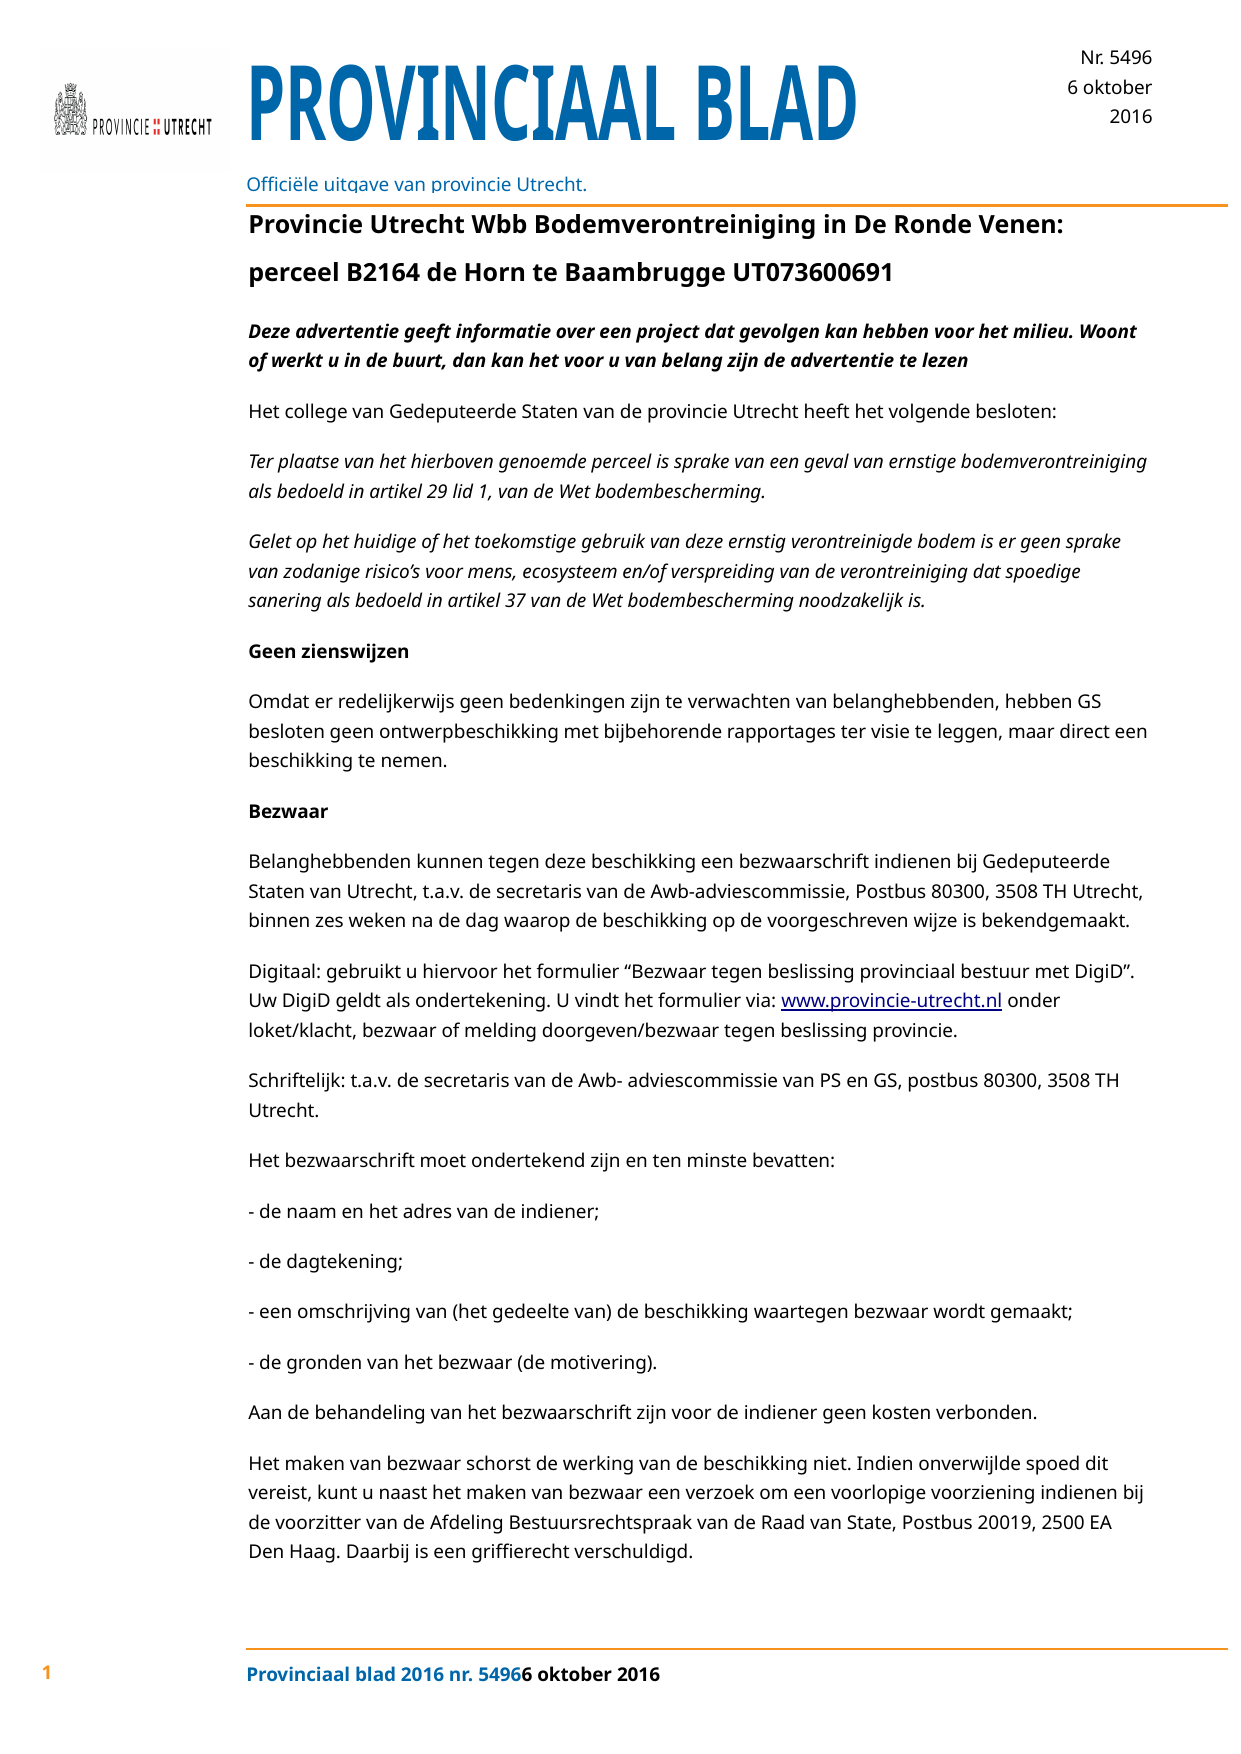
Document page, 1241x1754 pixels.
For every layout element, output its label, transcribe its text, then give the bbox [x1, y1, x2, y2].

text Het bezwaarschrift moet ondertekend zijn en ten minste bevatten: [248, 1147, 1152, 1173]
text Aan de behandeling van het bezwaarschrift zijn voor de indiener geen kosten verbonden. [248, 1399, 1152, 1425]
text Provincie Utrecht Wbb Bodemverontreiniging in De Ronde Venen: perceel B2164 de Horn te Baambrugge UT073600691 [248, 207, 1152, 288]
text Schriftelijk: t.a.v. de secretaris van de Awb- adviescommissie van PS en GS, postbus 80300, 3508 TH Utrecht. [248, 1067, 1152, 1123]
picture [41, 47, 231, 172]
text Ter plaatse van het hierboven genoemde perceel is sprake van een geval van ernstige bodemverontreiniging als bedoeld in artikel 29 lid 1, van de Wet bodembescherming. [248, 448, 1152, 504]
text Omdat er redelijkerwijs geen bedenkingen zijn te verwachten van belanghebbenden, hebben GS besloten geen ontwerpbeschikking met bijbehorende rapportages ter visie te leggen, maar direct een beschikking te nemen. [248, 688, 1152, 773]
text - de naam en het adres van de indiener; [248, 1198, 1152, 1224]
text Bezwaar [248, 798, 1152, 824]
text Geen zienswijzen [248, 638, 1152, 664]
text - een omschrijving van (het gedeelte van) de beschikking waartegen bezwaar wordt gemaakt; [248, 1299, 1152, 1324]
text Gelet op het huidige of het toekomstige gebruik van deze ernstig verontreinigde bodem is er geen sprake van zodanige risico’s voor mens, ecosysteem en/of verspreiding van de verontreiniging dat spoedige sanering als bedoeld in artikel 37 van de Wet bodembescherming noodzakelijk is. [248, 528, 1152, 613]
text - de gronden van het bezwaar (de motivering). [248, 1349, 1152, 1375]
text Het college van Gedeputeerde Staten van de provincie Utrecht heeft het volgende besloten: [248, 398, 1152, 424]
text Belanghebbenden kunnen tegen deze beschikking een bezwaarschrift indienen bij Gedeputeerde Staten van Utrecht, t.a.v. de secretaris van de Awb-adviescommissie, Postbus 80300, 3508 TH Utrecht, binnen zes weken na de dag waarop de beschikking op de voorgeschreven wijze is bekendgemaakt. [248, 848, 1152, 933]
text Deze advertentie geeft informatie over een project dat gevolgen kan hebben voor het milieu. Woont of werkt u in de buurt, dan kan het voor u van belang zijn de advertentie te lezen [248, 318, 1152, 373]
text Het maken van bezwaar schorst de werking van de beschikking niet. Indien onverwijlde spoed dit vereist, kunt u naast het maken van bezwaar een verzoek om een voorlopige voorziening indienen bij de voorzitter van de Afdeling Bestuursrechtspraak van de Raad van State, Postbus 20019, 2500 EA Den Haag. Daarbij is een griffierecht verschuldigd. [248, 1450, 1152, 1564]
text Digitaal: gebruikt u hiervoor het formulier “Bezwaar tegen beslissing provinciaal bestuur met DigiD”. Uw DigiD geldt als ondertekening. U vindt het formulier via: www.provincie-utrecht.nl onder loket/klacht, bezwaar of melding doorgeven/bezwaar tegen beslissing provincie. [248, 958, 1152, 1043]
text - de dagtekening; [248, 1248, 1152, 1274]
